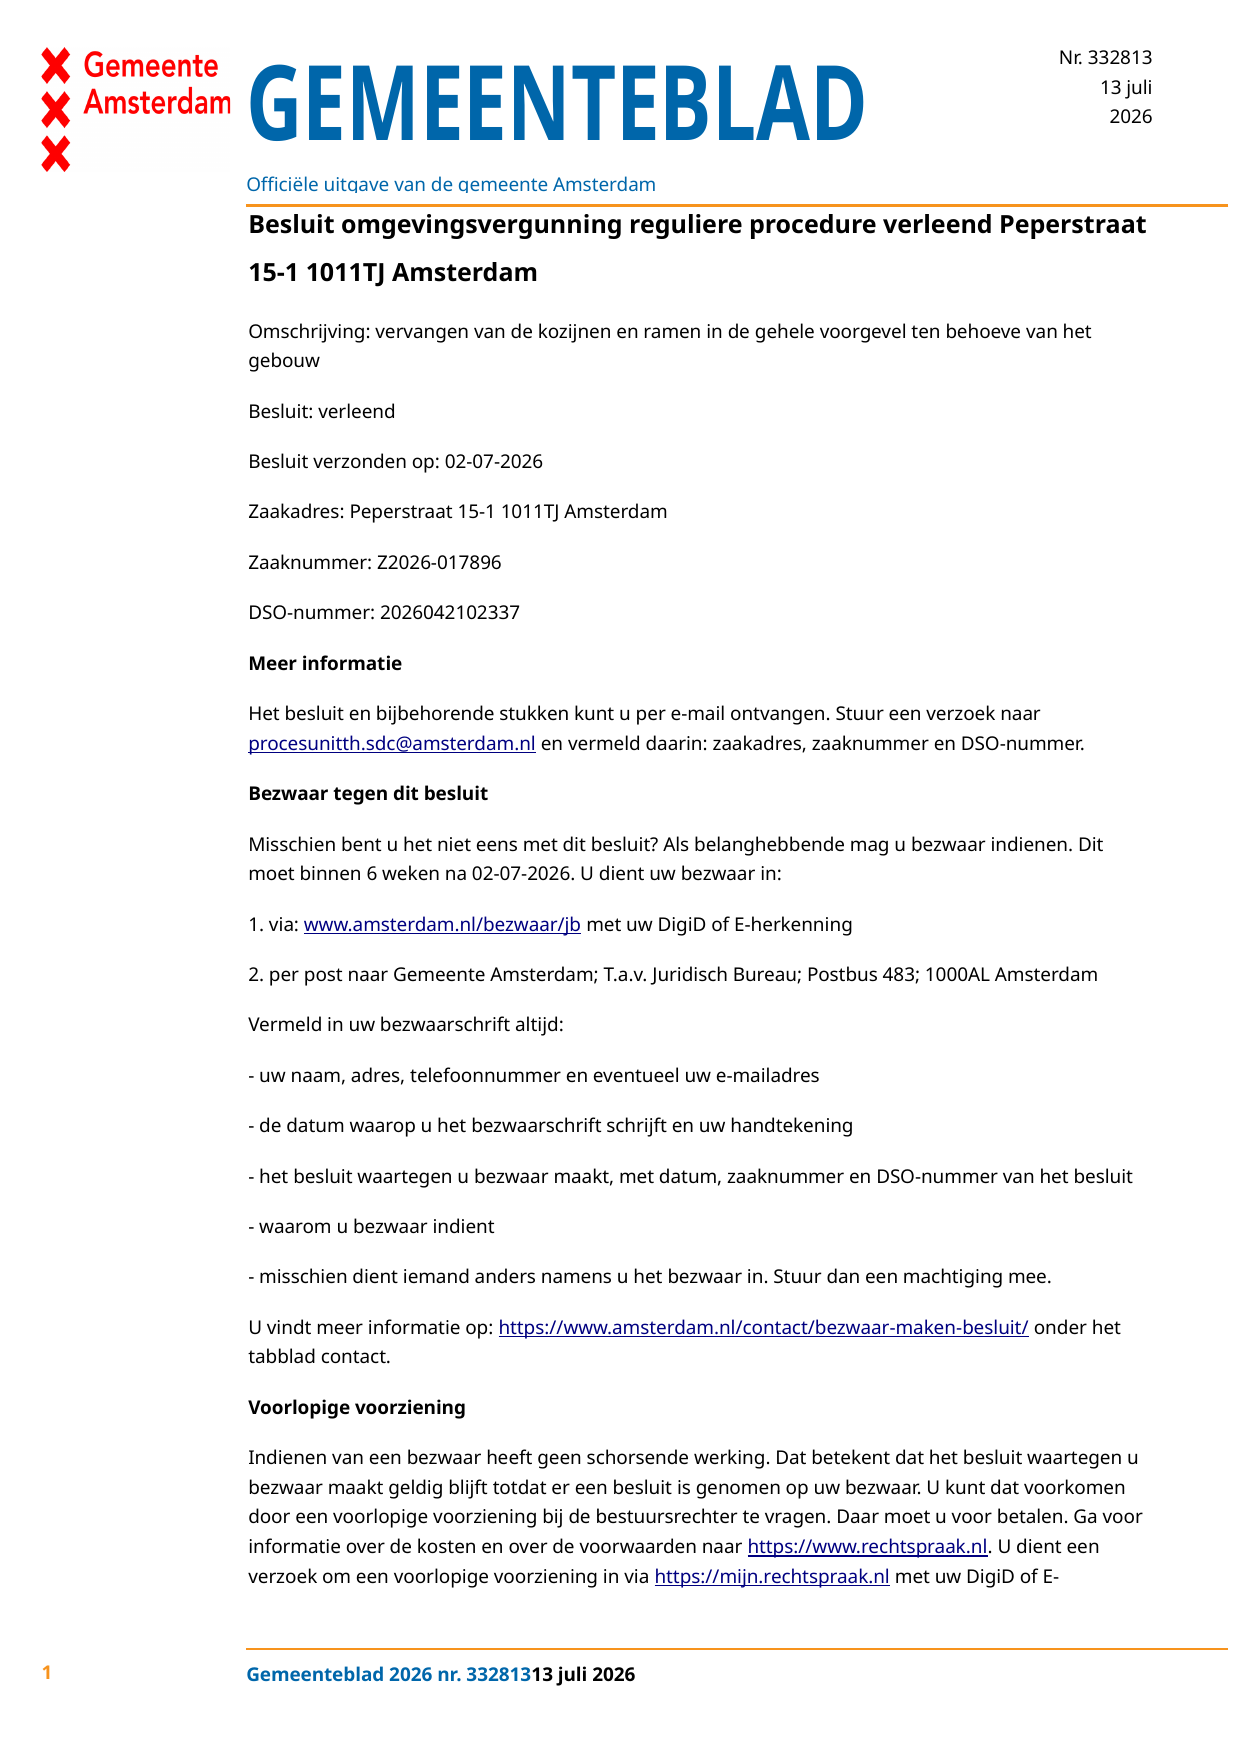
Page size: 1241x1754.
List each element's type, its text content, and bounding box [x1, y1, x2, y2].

text U vindt meer informatie op: https://www.amsterdam.nl/contact/bezwaar-maken-besluit/ onder het tabblad contact. [248, 1314, 1152, 1369]
text - de datum waarop u het bezwaarschrift schrijft en uw handtekening [248, 1112, 1152, 1138]
text Zaakadres: Peperstraat 15-1 1011TJ Amsterdam [248, 499, 1152, 524]
text DSO-nummer: 2026042102337 [248, 599, 1152, 625]
text - waarom u bezwaar indient [248, 1213, 1152, 1239]
text Voorlopige voorziening [248, 1394, 1152, 1420]
text Vermeld in uw bezwaarschrift altijd: [248, 1012, 1152, 1037]
text Besluit omgevingsvergunning reguliere procedure verleend Peperstraat 15-1 1011TJ Amsterdam [248, 207, 1152, 288]
text - misschien dient iemand anders namens u het bezwaar in. Stuur dan een machtiging mee. [248, 1264, 1152, 1289]
text - het besluit waartegen u bezwaar maakt, met datum, zaaknummer en DSO-nummer van het besluit [248, 1163, 1152, 1189]
text Omschrijving: vervangen van de kozijnen en ramen in de gehele voorgevel ten behoeve van het gebouw [248, 318, 1152, 373]
text Misschien bent u het niet eens met dit besluit? Als belanghebbende mag u bezwaar indienen. Dit moet binnen 6 weken na 02-07-2026. U dient uw bezwaar in: [248, 831, 1152, 886]
text Besluit verzonden op: 02-07-2026 [248, 448, 1152, 474]
text Bezwaar tegen dit besluit [248, 780, 1152, 806]
text - uw naam, adres, telefoonnummer en eventueel uw e-mailadres [248, 1062, 1152, 1088]
text Zaaknummer: Z2026-017896 [248, 549, 1152, 575]
text Indienen van een bezwaar heeft geen schorsende werking. Dat betekent dat het besluit waartegen u bezwaar maakt geldig blijft totdat er een besluit is genomen op uw bezwaar. U kunt dat voorkomen door een voorlopige voorziening bij de bestuursrechter te vragen. Daar moet u voor betalen. Ga voor informatie over de kosten en over de voorwaarden naar https://www.rechtspraak.nl. U dient een verzoek om een voorlopige voorziening in via https://mijn.rechtspraak.nl met uw DigiD of E- [248, 1444, 1152, 1589]
text 1. via: www.amsterdam.nl/bezwaar/jb met uw DigiD of E-herkenning [248, 911, 1152, 937]
text Het besluit en bijbehorende stukken kunt u per e-mail ontvangen. Stuur een verzoek naar procesunitth.sdc@amsterdam.nl en vermeld daarin: zaakadres, zaaknummer en DSO-nummer. [248, 700, 1152, 756]
text Besluit: verleend [248, 398, 1152, 424]
text 2. per post naar Gemeente Amsterdam; T.a.v. Juridisch Bureau; Postbus 483; 1000AL Amsterdam [248, 961, 1152, 987]
text Meer informatie [248, 650, 1152, 676]
picture [41, 47, 231, 172]
